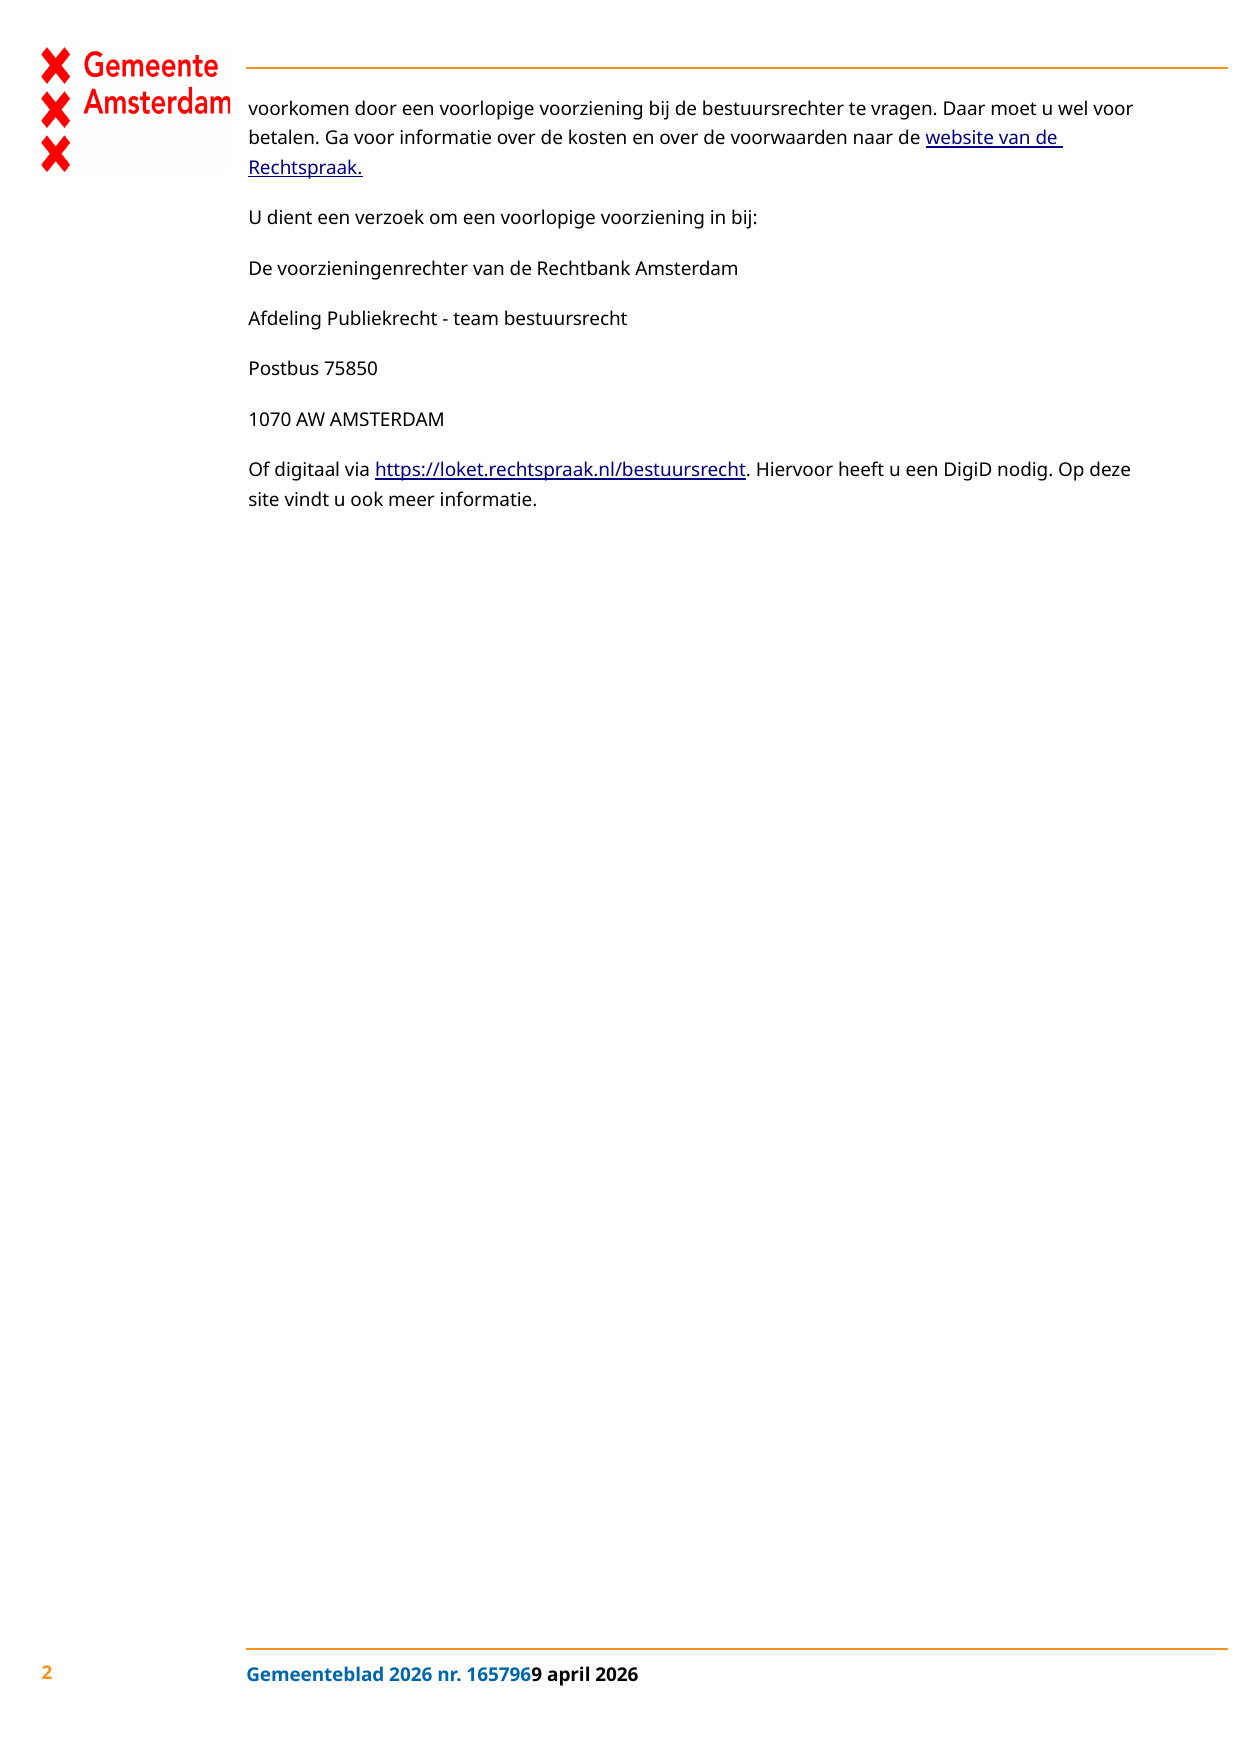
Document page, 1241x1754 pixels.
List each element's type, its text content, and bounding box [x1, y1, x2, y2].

text U dient een verzoek om een voorlopige voorziening in bij: [248, 204, 1152, 230]
text 1070 AW AMSTERDAM [248, 406, 1152, 432]
text De voorzieningenrechter van de Rechtbank Amsterdam [248, 255, 1152, 281]
text Afdeling Publiekrecht - team bestuursrecht [248, 305, 1152, 331]
text Of digitaal via https://loket.rechtspraak.nl/bestuursrecht. Hiervoor heeft u een DigiD nodig. Op deze site vindt u ook meer informatie. [248, 456, 1152, 512]
text Postbus 75850 [248, 356, 1152, 381]
text voorkomen door een voorlopige voorziening bij de bestuursrechter te vragen. Daar moet u wel voor betalen. Ga voor informatie over de kosten en over de voorwaarden naar de website van de Rechtspraak. [248, 95, 1152, 180]
picture [41, 47, 231, 172]
